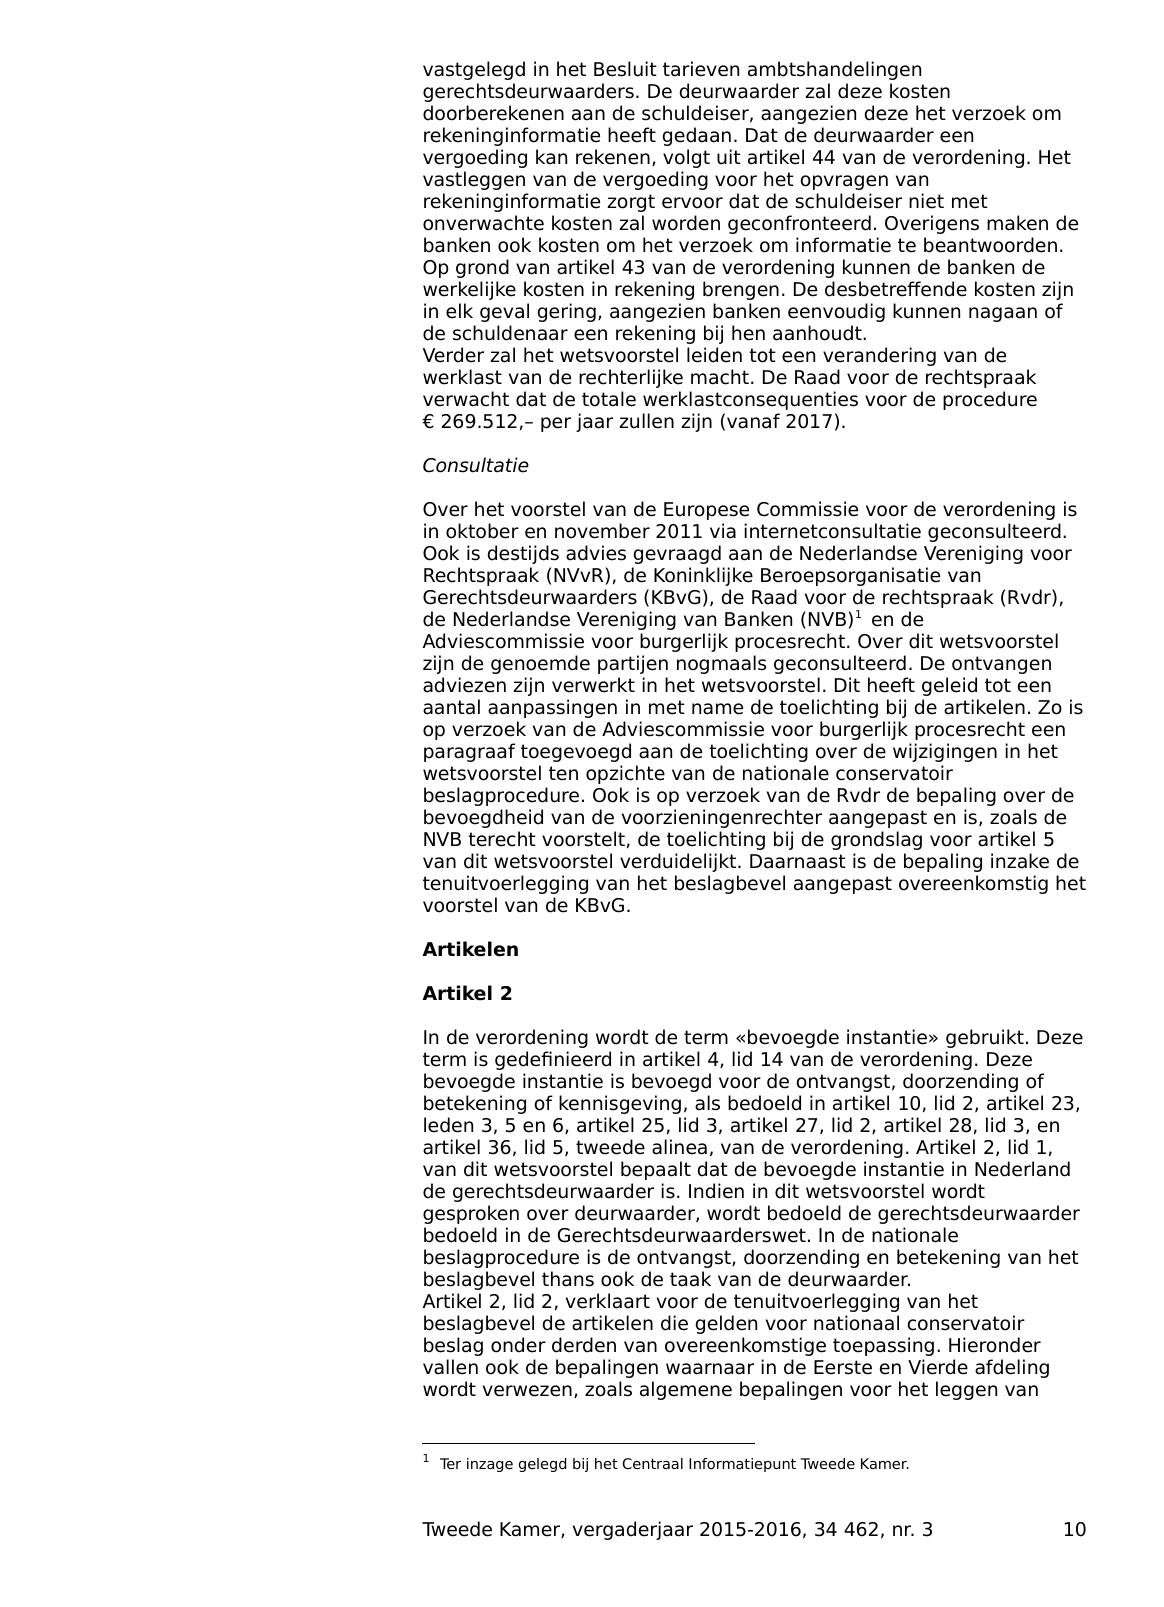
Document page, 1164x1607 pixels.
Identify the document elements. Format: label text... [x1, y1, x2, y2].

subtitle Consultatie [422, 455, 1087, 477]
text Artikel 2, lid 2, verklaart voor de tenuitvoerlegging van het beslagbevel de artikelen die gelden voor nationaal conservatoir beslag onder derden van overeenkomstige toepassing. Hieronder vallen ook de bepalingen waarnaar in de Eerste en Vierde afdeling wordt verwezen, zoals algemene bepalingen voor het leggen van [422, 1291, 1087, 1401]
text In de verordening wordt de term «bevoegde instantie» gebruikt. Deze term is gedefinieerd in artikel 4, lid 14 van de verordening. Deze bevoegde instantie is bevoegd voor de ontvangst, doorzending of betekening of kennisgeving, als bedoeld in artikel 10, lid 2, artikel 23, leden 3, 5 en 6, artikel 25, lid 3, artikel 27, lid 2, artikel 28, lid 3, en artikel 36, lid 5, tweede alinea, van de verordening. Artikel 2, lid 1, van dit wetsvoorstel bepaalt dat de bevoegde instantie in Nederland de gerechtsdeurwaarder is. Indien in dit wetsvoorstel wordt gesproken over deurwaarder, wordt bedoeld de gerechtsdeurwaarder bedoeld in de Gerechtsdeurwaarderswet. In de nationale beslagprocedure is de ontvangst, doorzending en betekening van het beslagbevel thans ook de taak van de deurwaarder. [422, 1027, 1087, 1291]
subtitle Artikel 2 [422, 983, 1087, 1005]
text vastgelegd in het Besluit tarieven ambtshandelingen gerechtsdeurwaarders. De deurwaarder zal deze kosten doorberekenen aan de schuldeiser, aangezien deze het verzoek om rekeninginformatie heeft gedaan. Dat de deurwaarder een vergoeding kan rekenen, volgt uit artikel 44 van de verordening. Het vastleggen van de vergoeding voor het opvragen van rekeninginformatie zorgt ervoor dat de schuldeiser niet met onverwachte kosten zal worden geconfronteerd. Overigens maken de banken ook kosten om het verzoek om informatie te beantwoorden. Op grond van artikel 43 van de verordening kunnen de banken de werkelijke kosten in rekening brengen. De desbetreffende kosten zijn in elk geval gering, aangezien banken eenvoudig kunnen nagaan of de schuldenaar een rekening bij hen aanhoudt. [422, 59, 1087, 345]
text Verder zal het wetsvoorstel leiden tot een verandering van de werklast van de rechterlijke macht. De Raad voor de rechtspraak verwacht dat de totale werklastconsequenties voor de procedure € 269.512,– per jaar zullen zijn (vanaf 2017). [422, 345, 1087, 433]
text Over het voorstel van de Europese Commissie voor de verordening is in oktober en november 2011 via internetconsultatie geconsulteerd. Ook is destijds advies gevraagd aan de Nederlandse Vereniging voor Rechtspraak (NVvR), de Koninklijke Beroepsorganisatie van Gerechtsdeurwaarders (KBvG), de Raad voor de rechtspraak (Rvdr), de Nederlandse Vereniging van Banken (NVB) en de Adviescommissie voor burgerlijk procesrecht. Over dit wetsvoorstel zijn de genoemde partijen nogmaals geconsulteerd. De ontvangen adviezen zijn verwerkt in het wetsvoorstel. Dit heeft geleid tot een aantal aanpassingen in met name de toelichting bij de artikelen. Zo is op verzoek van de Adviescommissie voor burgerlijk procesrecht een paragraaf toegevoegd aan de toelichting over de wijzigingen in het wetsvoorstel ten opzichte van de nationale conservatoir beslagprocedure. Ook is op verzoek van de Rvdr de bepaling over de bevoegdheid van de voorzieningenrechter aangepast en is, zoals de NVB terecht voorstelt, de toelichting bij de grondslag voor artikel 5 van dit wetsvoorstel verduidelijkt. Daarnaast is de bepaling inzake de tenuitvoerlegging van het beslagbevel aangepast overeenkomstig het voorstel van de KBvG. [422, 499, 1087, 917]
text Ter inzage gelegd bij het Centraal Informatiepunt Tweede Kamer. [422, 1452, 1087, 1474]
subtitle Artikelen [422, 939, 1087, 961]
